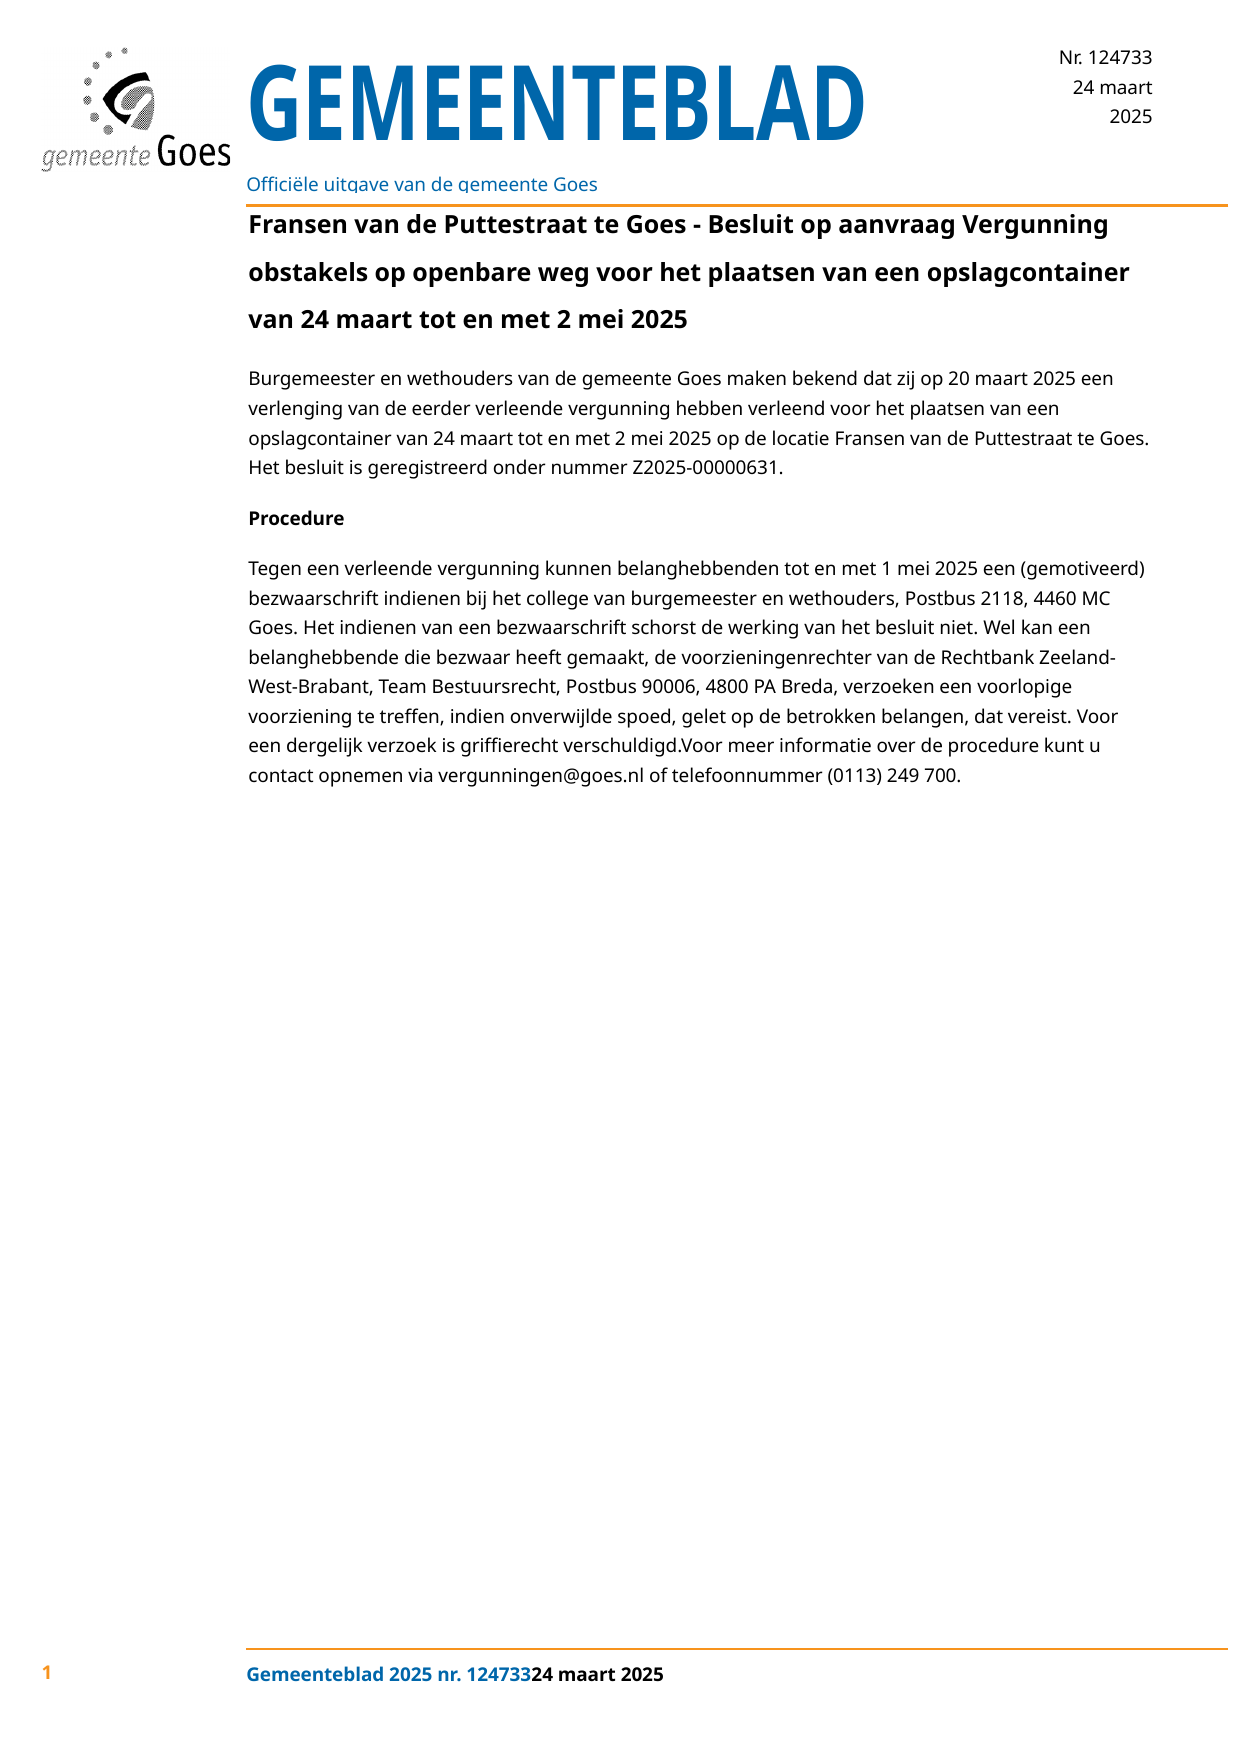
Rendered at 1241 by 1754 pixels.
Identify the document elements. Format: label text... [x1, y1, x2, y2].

text Procedure [248, 505, 1152, 530]
text Tegen een verleende vergunning kunnen belanghebbenden tot en met 1 mei 2025 een (gemotiveerd) bezwaarschrift indienen bij het college van burgemeester en wethouders, Postbus 2118, 4460 MC Goes. Het indienen van een bezwaarschrift schorst de werking van het besluit niet. Wel kan een belanghebbende die bezwaar heeft gemaakt, de voorzieningenrechter van de Rechtbank Zeeland-West-Brabant, Team Bestuursrecht, Postbus 90006, 4800 PA Breda, verzoeken een voorlopige voorziening te treffen, indien onverwijlde spoed, gelet op de betrokken belangen, dat vereist. Voor een dergelijk verzoek is griffierecht verschuldigd.Voor meer informatie over de procedure kunt u contact opnemen via vergunningen@goes.nl of telefoonnummer (0113) 249 700. [248, 555, 1152, 788]
picture [41, 47, 231, 172]
text Fransen van de Puttestraat te Goes - Besluit op aanvraag Vergunning obstakels op openbare weg voor het plaatsen van een opslagcontainer van 24 maart tot en met 2 mei 2025 [248, 207, 1152, 336]
text Burgemeester en wethouders van de gemeente Goes maken bekend dat zij op 20 maart 2025 een verlenging van de eerder verleende vergunning hebben verleend voor het plaatsen van een opslagcontainer van 24 maart tot en met 2 mei 2025 op de locatie Fransen van de Puttestraat te Goes. Het besluit is geregistreerd onder nummer Z2025-00000631. [248, 366, 1152, 480]
